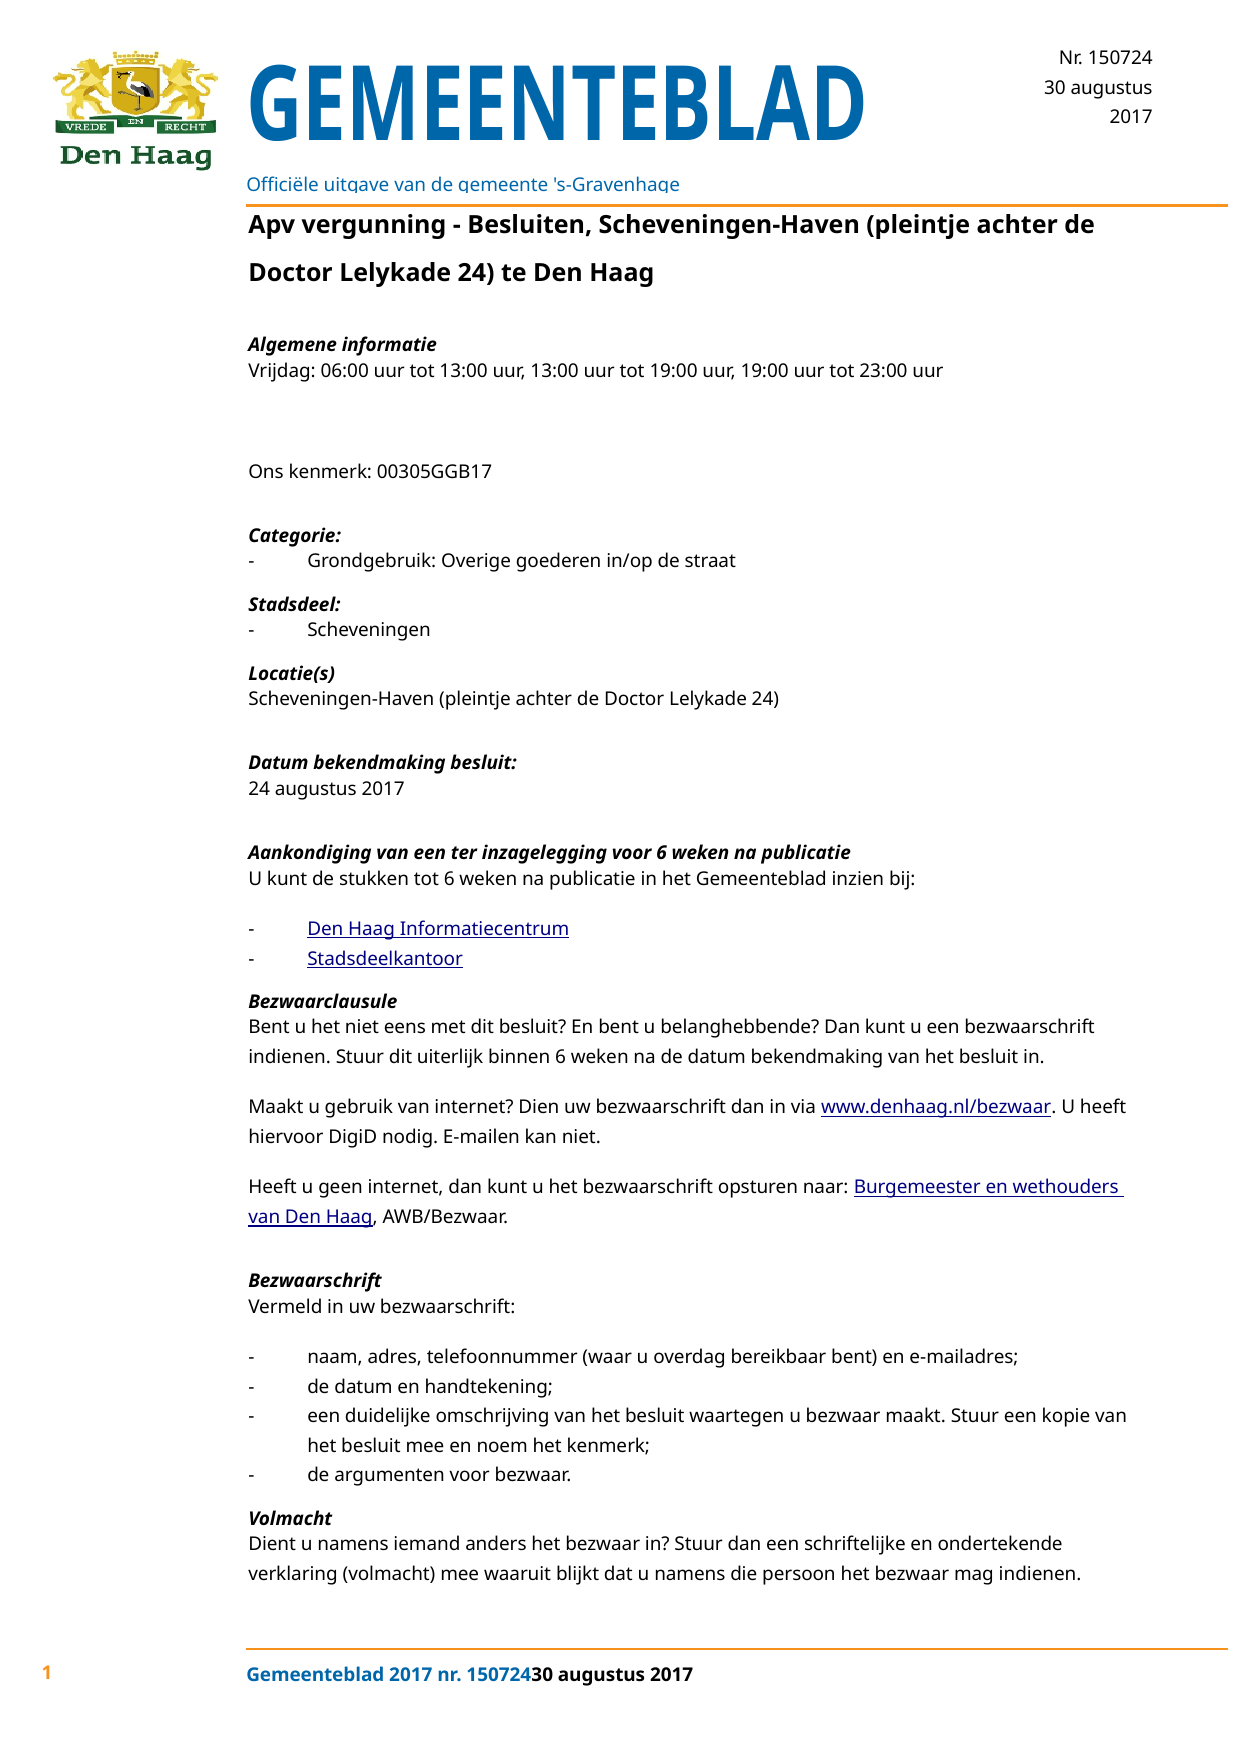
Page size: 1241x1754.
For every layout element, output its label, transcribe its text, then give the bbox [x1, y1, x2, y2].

text Maakt u gebruik van internet? Dien uw bezwaarschrift dan in via www.denhaag.nl/bezwaar. U heeft hiervoor DigiD nodig. E-mailen kan niet. [248, 1094, 1152, 1149]
list Grondgebruik: Overige goederen in/op de straat [248, 548, 1152, 573]
text Categorie: [248, 522, 1152, 548]
text Volmacht [248, 1505, 1152, 1531]
text Locatie(s) [248, 660, 1152, 685]
text Vrijdag: 06:00 uur tot 13:00 uur, 13:00 uur tot 19:00 uur, 19:00 uur tot 23:00 uur [248, 357, 1152, 383]
text Bent u het niet eens met dit besluit? En bent u belanghebbende? Dan kunt u een bezwaarschrift indienen. Stuur dit uiterlijk binnen 6 weken na de datum bekendmaking van het besluit in. [248, 1014, 1152, 1069]
text Bezwaarclausule [248, 988, 1152, 1014]
text Stadsdeel: [248, 591, 1152, 617]
text Scheveningen-Haven (pleintje achter de Doctor Lelykade 24) [248, 685, 1152, 711]
list een duidelijke omschrijving van het besluit waartegen u bezwaar maakt. Stuur een kopie van het besluit mee en noem het kenmerk; [248, 1402, 1152, 1458]
list Stadsdeelkantoor [248, 945, 1152, 971]
text Algemene informatie [248, 331, 1152, 357]
list naam, adres, telefoonnummer (waar u overdag bereikbaar bent) en e-mailadres; [248, 1343, 1152, 1369]
text U kunt de stukken tot 6 weken na publicatie in het Gemeenteblad inzien bij: [248, 865, 1152, 891]
picture [41, 47, 231, 172]
text Aankondiging van een ter inzagelegging voor 6 weken na publicatie [248, 839, 1152, 865]
text Dient u namens iemand anders het bezwaar in? Stuur dan een schriftelijke en ondertekende verklaring (volmacht) mee waaruit blijkt dat u namens die persoon het bezwaar mag indienen. [248, 1531, 1152, 1586]
text 24 augustus 2017 [248, 775, 1152, 801]
list Den Haag Informatiecentrum [248, 915, 1152, 941]
text Heeft u geen internet, dan kunt u het bezwaarschrift opsturen naar: Burgemeester en wethouders van Den Haag, AWB/Bezwaar. [248, 1174, 1152, 1229]
list de argumenten voor bezwaar. [248, 1462, 1152, 1487]
text Apv vergunning - Besluiten, Scheveningen-Haven (pleintje achter de Doctor Lelykade 24) te Den Haag [248, 207, 1152, 288]
list de datum en handtekening; [248, 1373, 1152, 1399]
text Bezwaarschrift [248, 1267, 1152, 1293]
text Ons kenmerk: 00305GGB17 [248, 458, 1152, 484]
text Datum bekendmaking besluit: [248, 749, 1152, 775]
text Vermeld in uw bezwaarschrift: [248, 1293, 1152, 1319]
list Scheveningen [248, 617, 1152, 642]
